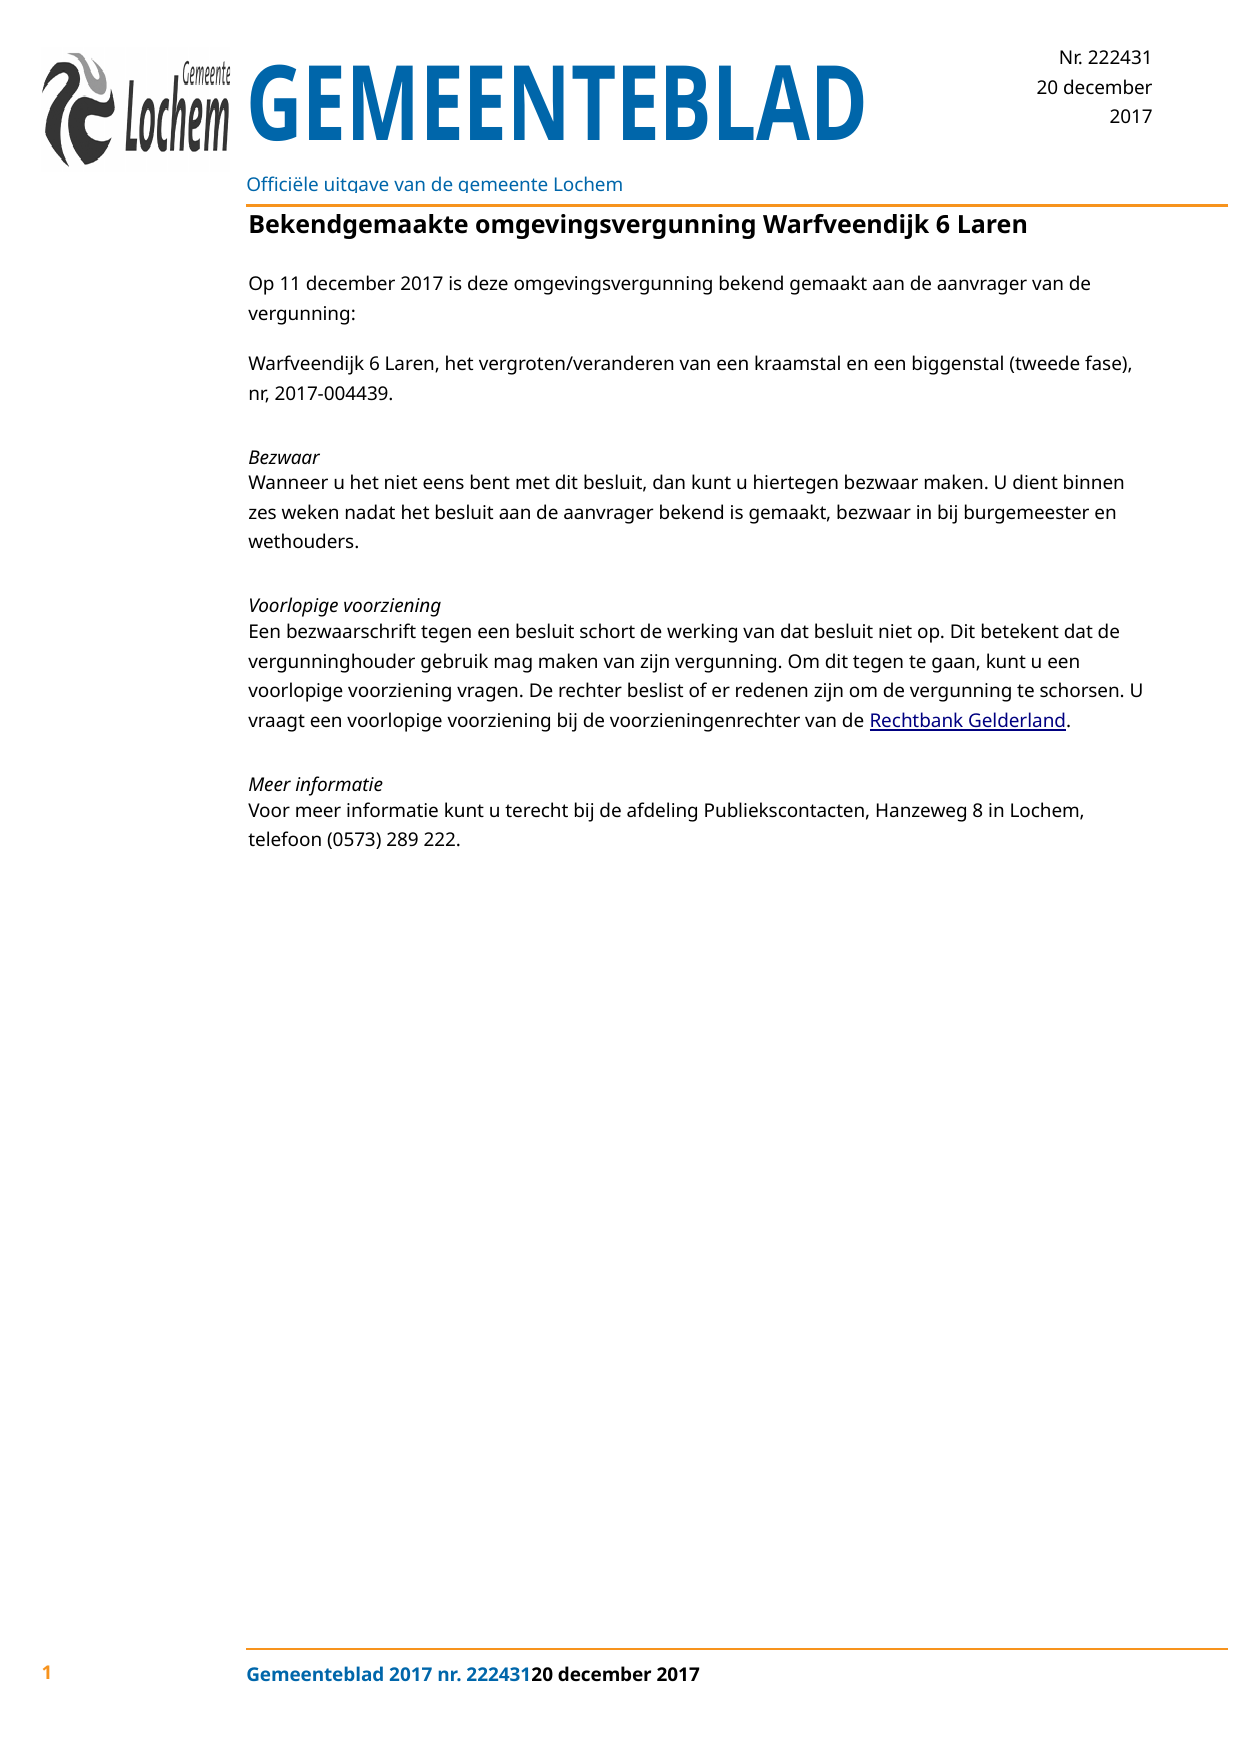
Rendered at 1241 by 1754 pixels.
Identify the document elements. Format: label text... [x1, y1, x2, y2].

text Voorlopige voorziening [248, 593, 1152, 618]
text Bekendgemaakte omgevingsvergunning Warfveendijk 6 Laren [248, 207, 1152, 241]
text Wanneer u het niet eens bent met dit besluit, dan kunt u hiertegen bezwaar maken. U dient binnen zes weken nadat het besluit aan de aanvrager bekend is gemaakt, bezwaar in bij burgemeester en wethouders. [248, 469, 1152, 554]
text Bezwaar [248, 444, 1152, 469]
text Voor meer informatie kunt u terecht bij de afdeling Publiekscontacten, Hanzeweg 8 in Lochem, telefoon (0573) 289 222. [248, 797, 1152, 852]
text Een bezwaarschrift tegen een besluit schort de werking van dat besluit niet op. Dit betekent dat de vergunninghouder gebruik mag maken van zijn vergunning. Om dit tegen te gaan, kunt u een voorlopige voorziening vragen. De rechter beslist of er redenen zijn om de vergunning te schorsen. U vraagt een voorlopige voorziening bij de voorzieningenrechter van de Rechtbank Gelderland. [248, 618, 1152, 733]
text Op 11 december 2017 is deze omgevingsvergunning bekend gemaakt aan de aanvrager van de vergunning: [248, 270, 1152, 326]
text Meer informatie [248, 771, 1152, 797]
text Warfveendijk 6 Laren, het vergroten/veranderen van een kraamstal en een biggenstal (tweede fase), nr, 2017-004439. [248, 350, 1152, 406]
picture [41, 47, 231, 172]
